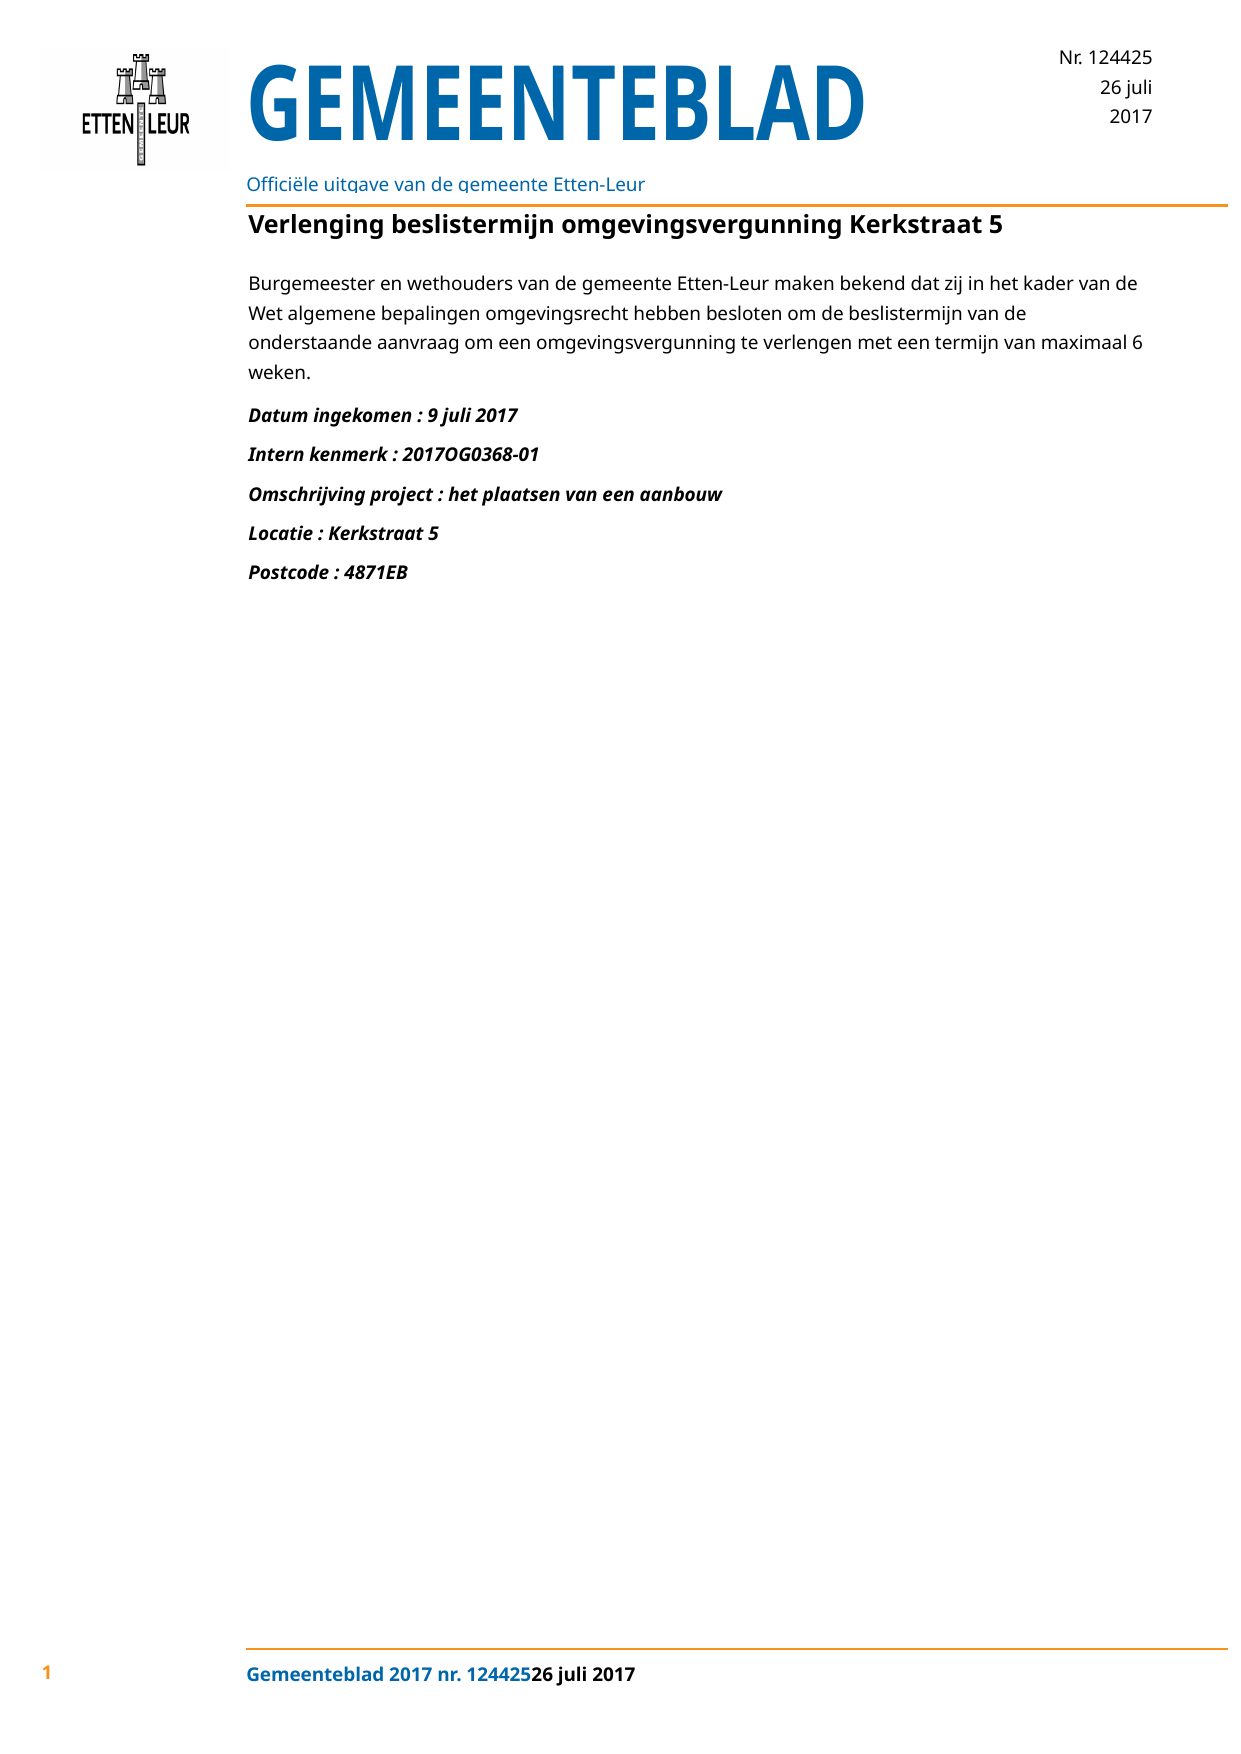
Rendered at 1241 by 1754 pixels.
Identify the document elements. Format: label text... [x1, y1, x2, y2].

picture [41, 47, 231, 172]
text Locatie : Kerkstraat 5 [248, 520, 1152, 546]
text Intern kenmerk : 2017OG0368-01 [248, 441, 1152, 467]
text Burgemeester en wethouders van de gemeente Etten-Leur maken bekend dat zij in het kader van de Wet algemene bepalingen omgevingsrecht hebben besloten om de beslistermijn van de onderstaande aanvraag om een omgevingsvergunning te verlengen met een termijn van maximaal 6 weken. [248, 270, 1152, 385]
text Datum ingekomen : 9 juli 2017 [248, 402, 1152, 428]
text Verlenging beslistermijn omgevingsvergunning Kerkstraat 5 [248, 207, 1152, 241]
text Omschrijving project : het plaatsen van een aanbouw [248, 481, 1152, 506]
text Postcode : 4871EB [248, 559, 1152, 585]
